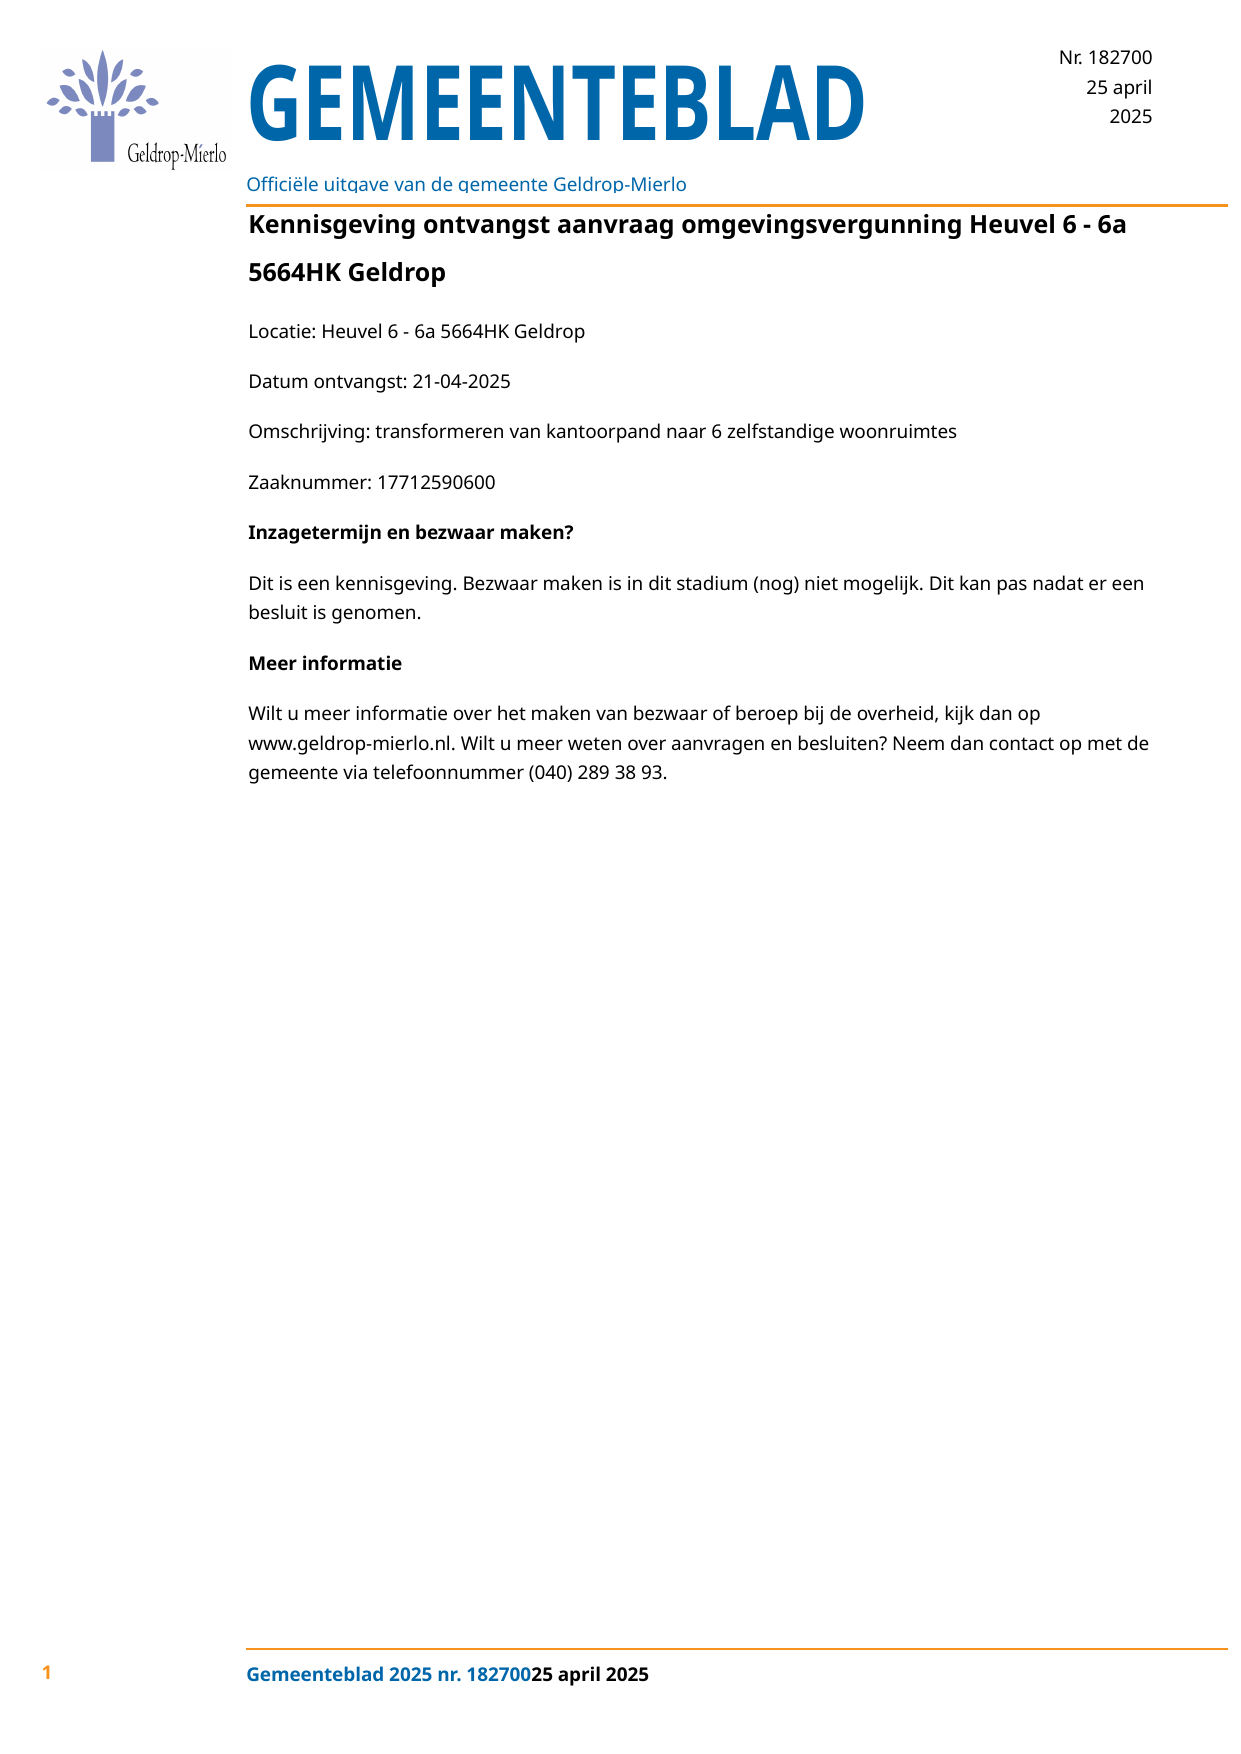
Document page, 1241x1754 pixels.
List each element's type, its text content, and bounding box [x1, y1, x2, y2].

text Inzagetermijn en bezwaar maken? [248, 519, 1152, 545]
picture [41, 47, 231, 172]
text Zaaknummer: 17712590600 [248, 469, 1152, 495]
text Dit is een kennisgeving. Bezwaar maken is in dit stadium (nog) niet mogelijk. Dit kan pas nadat er een besluit is genomen. [248, 570, 1152, 625]
text Meer informatie [248, 650, 1152, 676]
text Wilt u meer informatie over het maken van bezwaar of beroep bij de overheid, kijk dan op www.geldrop-mierlo.nl. Wilt u meer weten over aanvragen en besluiten? Neem dan contact op met de gemeente via telefoonnummer (040) 289 38 93. [248, 700, 1152, 785]
text Datum ontvangst: 21-04-2025 [248, 368, 1152, 394]
text Omschrijving: transformeren van kantoorpand naar 6 zelfstandige woonruimtes [248, 419, 1152, 444]
text Kennisgeving ontvangst aanvraag omgevingsvergunning Heuvel 6 - 6a 5664HK Geldrop [248, 207, 1152, 288]
text Locatie: Heuvel 6 - 6a 5664HK Geldrop [248, 318, 1152, 344]
